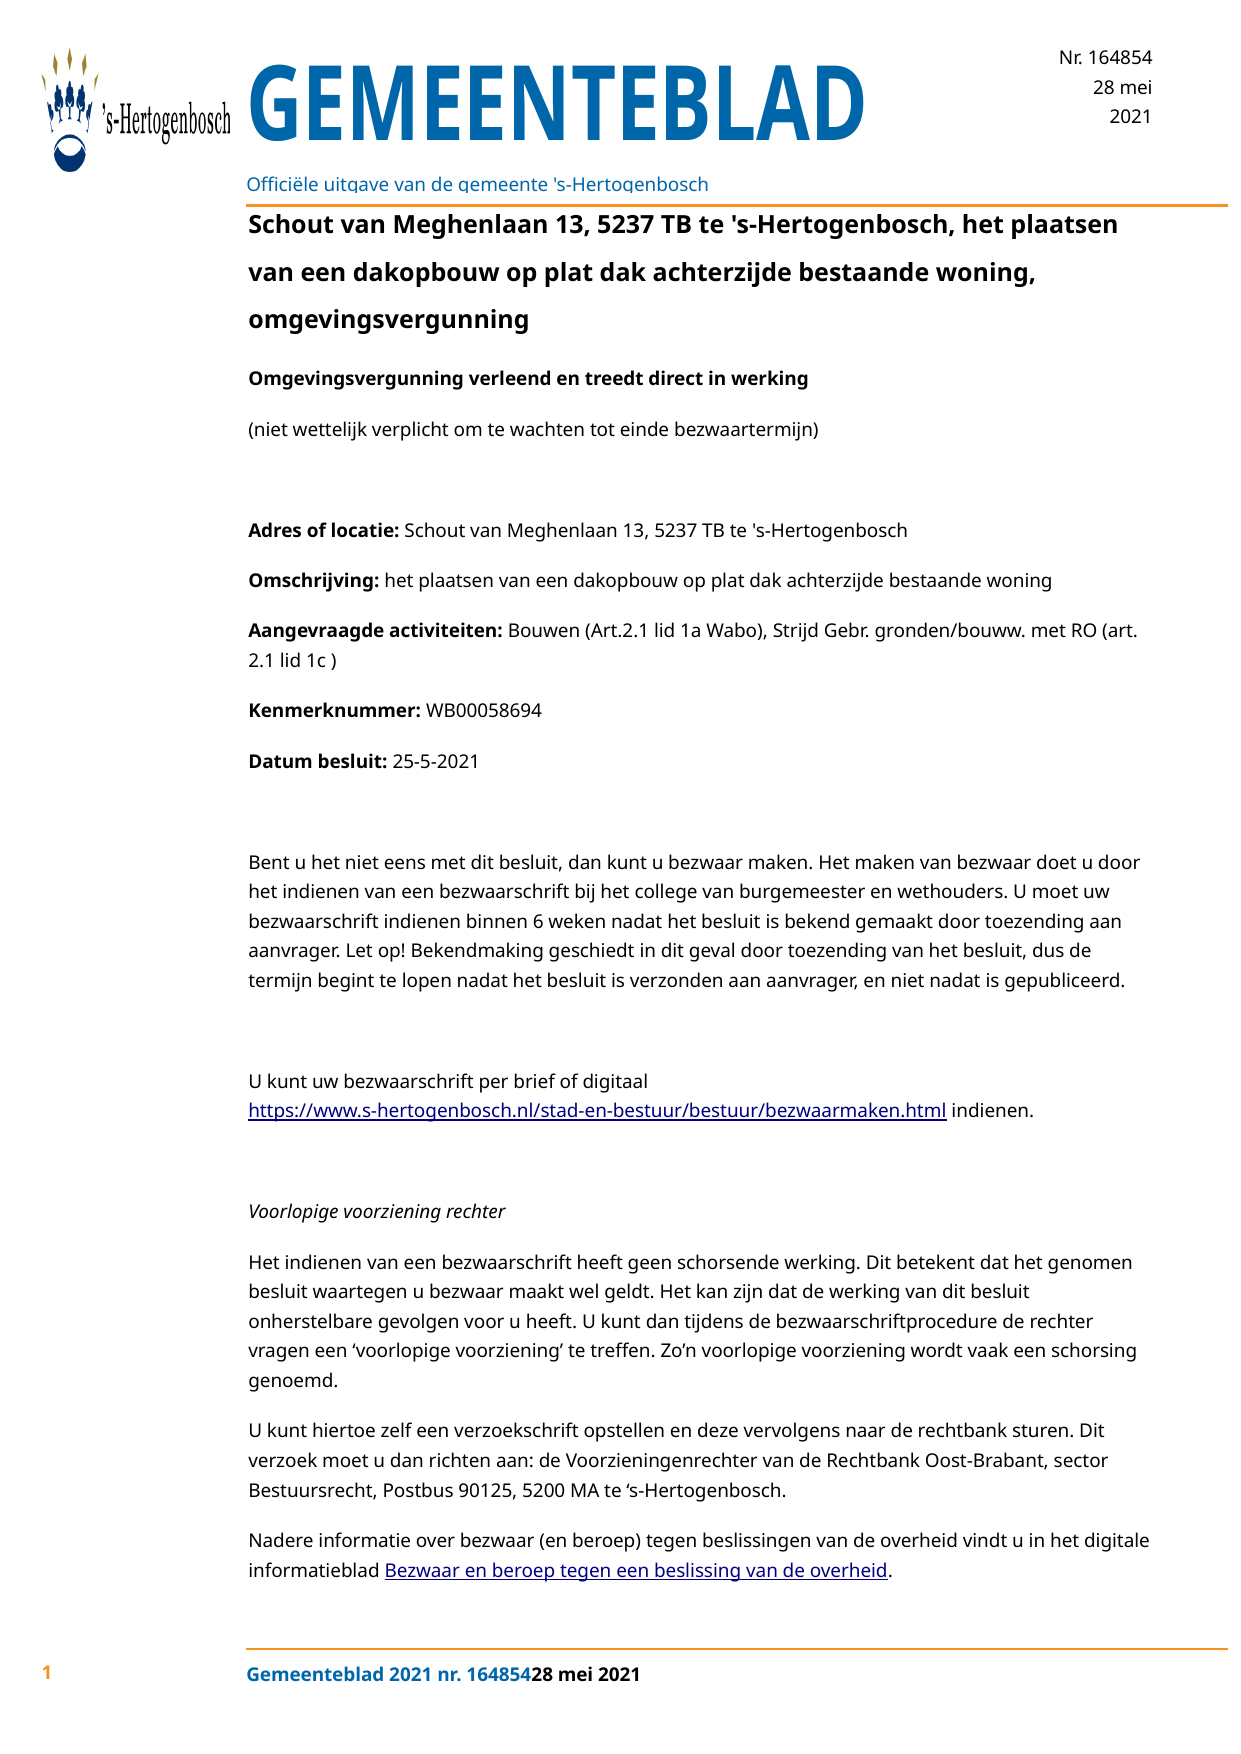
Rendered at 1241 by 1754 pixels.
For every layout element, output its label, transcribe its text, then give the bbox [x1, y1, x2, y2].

text Het indienen van een bezwaarschrift heeft geen schorsende werking. Dit betekent dat het genomen besluit waartegen u bezwaar maakt wel geldt. Het kan zijn dat de werking van dit besluit onherstelbare gevolgen voor u heeft. U kunt dan tijdens de bezwaarschriftprocedure de rechter vragen een ‘voorlopige voorziening’ te treffen. Zo’n voorlopige voorziening wordt vaak een schorsing genoemd. [248, 1249, 1152, 1393]
text Datum besluit: 25-5-2021 [248, 748, 1152, 774]
text (niet wettelijk verplicht om te wachten tot einde bezwaartermijn) [248, 416, 1152, 442]
text U kunt uw bezwaarschrift per brief of digitaal https://www.s-hertogenbosch.nl/stad-en-bestuur/bestuur/bezwaarmaken.html indienen. [248, 1068, 1152, 1123]
text Nadere informatie over bezwaar (en beroep) tegen beslissingen van de overheid vindt u in het digitale informatieblad Bezwaar en beroep tegen een beslissing van de overheid. [248, 1527, 1152, 1582]
text Aangevraagde activiteiten: Bouwen (Art.2.1 lid 1a Wabo), Strijd Gebr. gronden/bouww. met RO (art. 2.1 lid 1c ) [248, 618, 1152, 673]
text Bent u het niet eens met dit besluit, dan kunt u bezwaar maken. Het maken van bezwaar doet u door het indienen van een bezwaarschrift bij het college van burgemeester en wethouders. U moet uw bezwaarschrift indienen binnen 6 weken nadat het besluit is bekend gemaakt door toezending aan aanvrager. Let op! Bekendmaking geschiedt in dit geval door toezending van het besluit, dus de termijn begint te lopen nadat het besluit is verzonden aan aanvrager, en niet nadat is gepubliceerd. [248, 849, 1152, 993]
text Schout van Meghenlaan 13, 5237 TB te 's-Hertogenbosch, het plaatsen van een dakopbouw op plat dak achterzijde bestaande woning, omgevingsvergunning [248, 207, 1152, 336]
text Voorlopige voorziening rechter [248, 1198, 1152, 1224]
text Omschrijving: het plaatsen van een dakopbouw op plat dak achterzijde bestaande woning [248, 567, 1152, 593]
text U kunt hiertoe zelf een verzoekschrift opstellen en deze vervolgens naar de rechtbank sturen. Dit verzoek moet u dan richten aan: de Voorzieningenrechter van de Rechtbank Oost-Brabant, sector Bestuursrecht, Postbus 90125, 5200 MA te ‘s-Hertogenbosch. [248, 1418, 1152, 1502]
text Adres of locatie: Schout van Meghenlaan 13, 5237 TB te 's-Hertogenbosch [248, 517, 1152, 542]
text Omgevingsvergunning verleend en treedt direct in werking [248, 366, 1152, 391]
text Kenmerknummer: WB00058694 [248, 698, 1152, 723]
picture [41, 47, 231, 172]
